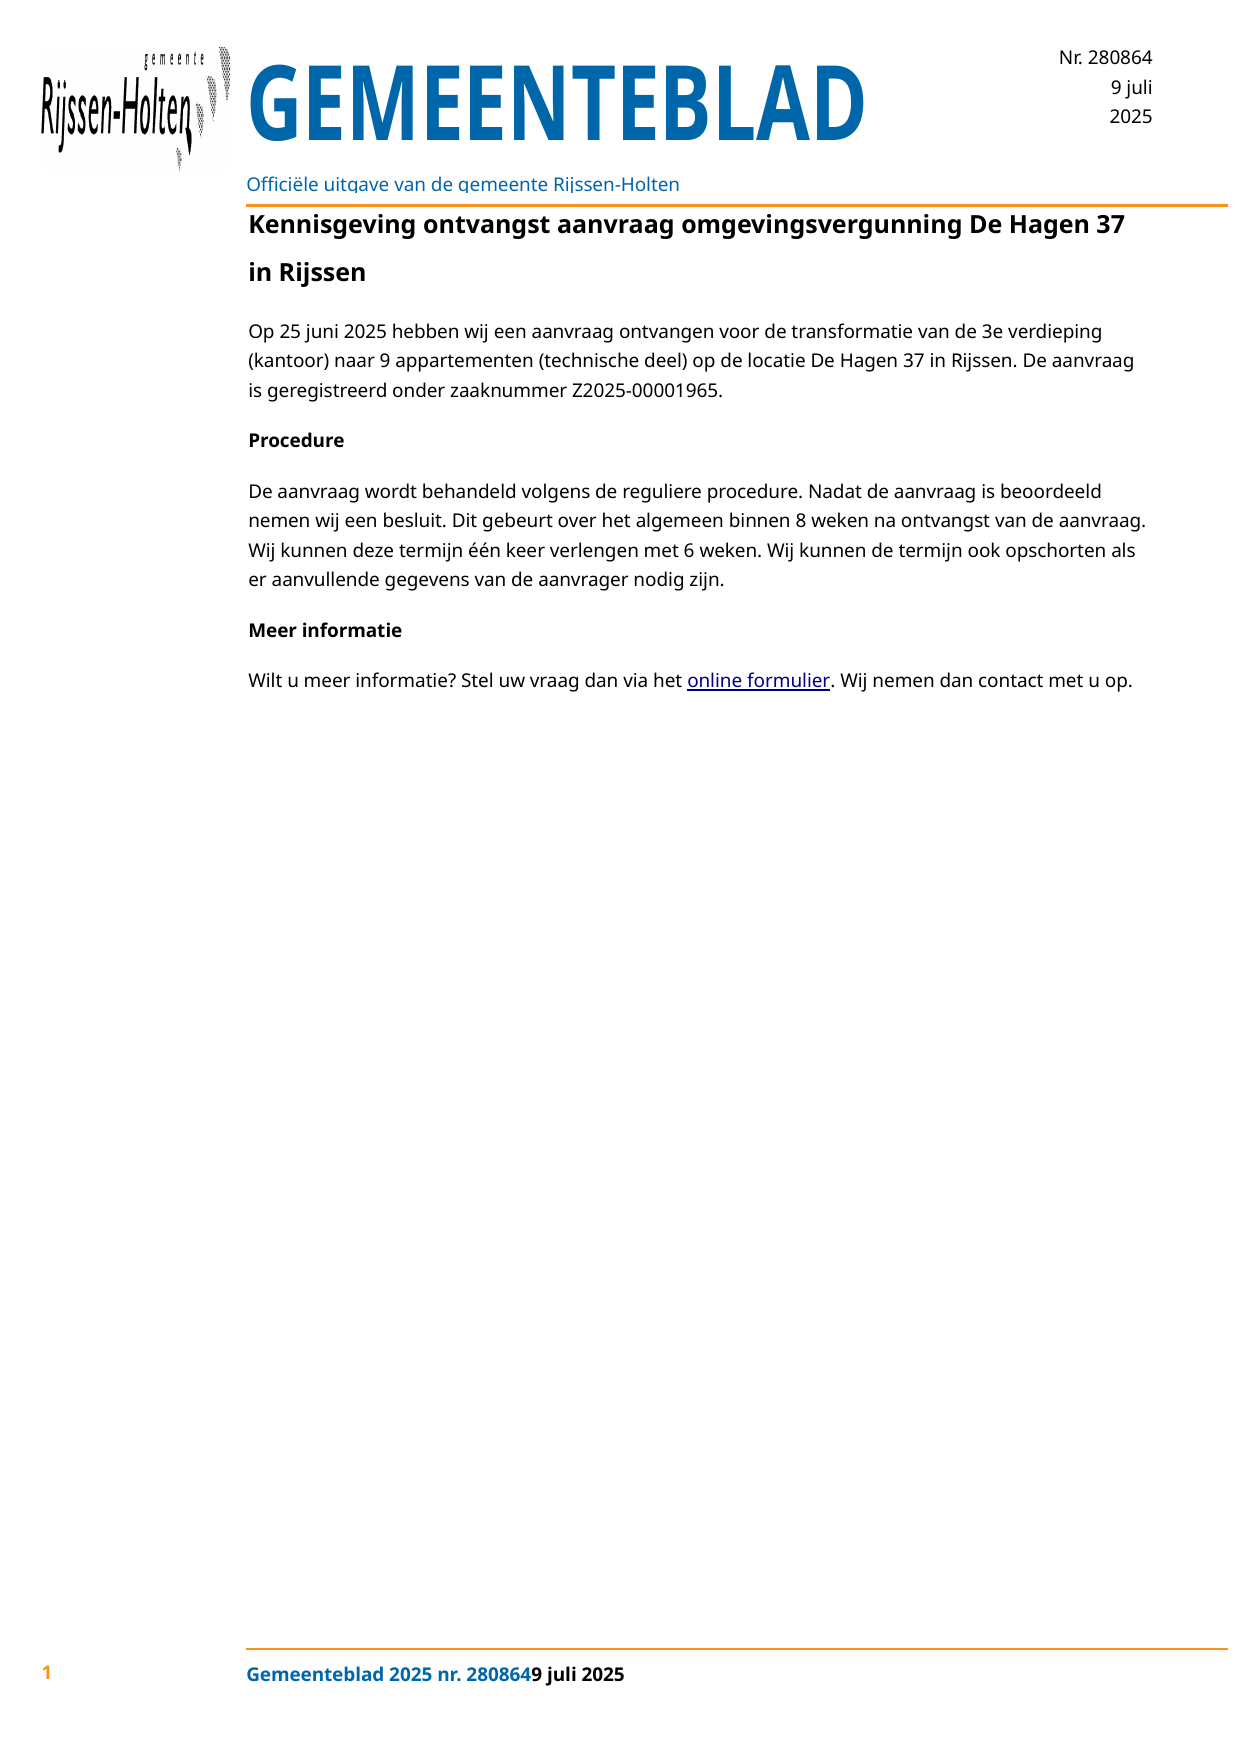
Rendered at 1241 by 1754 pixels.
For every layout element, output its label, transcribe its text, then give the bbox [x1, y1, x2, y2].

text Procedure [248, 427, 1152, 453]
picture [41, 47, 231, 172]
text Meer informatie [248, 617, 1152, 643]
text Wilt u meer informatie? Stel uw vraag dan via het online formulier. Wij nemen dan contact met u op. [248, 667, 1152, 693]
text Op 25 juni 2025 hebben wij een aanvraag ontvangen voor de transformatie van de 3e verdieping (kantoor) naar 9 appartementen (technische deel) op de locatie De Hagen 37 in Rijssen. De aanvraag is geregistreerd onder zaaknummer Z2025-00001965. [248, 318, 1152, 403]
text De aanvraag wordt behandeld volgens de reguliere procedure. Nadat de aanvraag is beoordeeld nemen wij een besluit. Dit gebeurt over het algemeen binnen 8 weken na ontvangst van de aanvraag. Wij kunnen deze termijn één keer verlengen met 6 weken. Wij kunnen de termijn ook opschorten als er aanvullende gegevens van de aanvrager nodig zijn. [248, 478, 1152, 592]
text Kennisgeving ontvangst aanvraag omgevingsvergunning De Hagen 37 in Rijssen [248, 207, 1152, 288]
